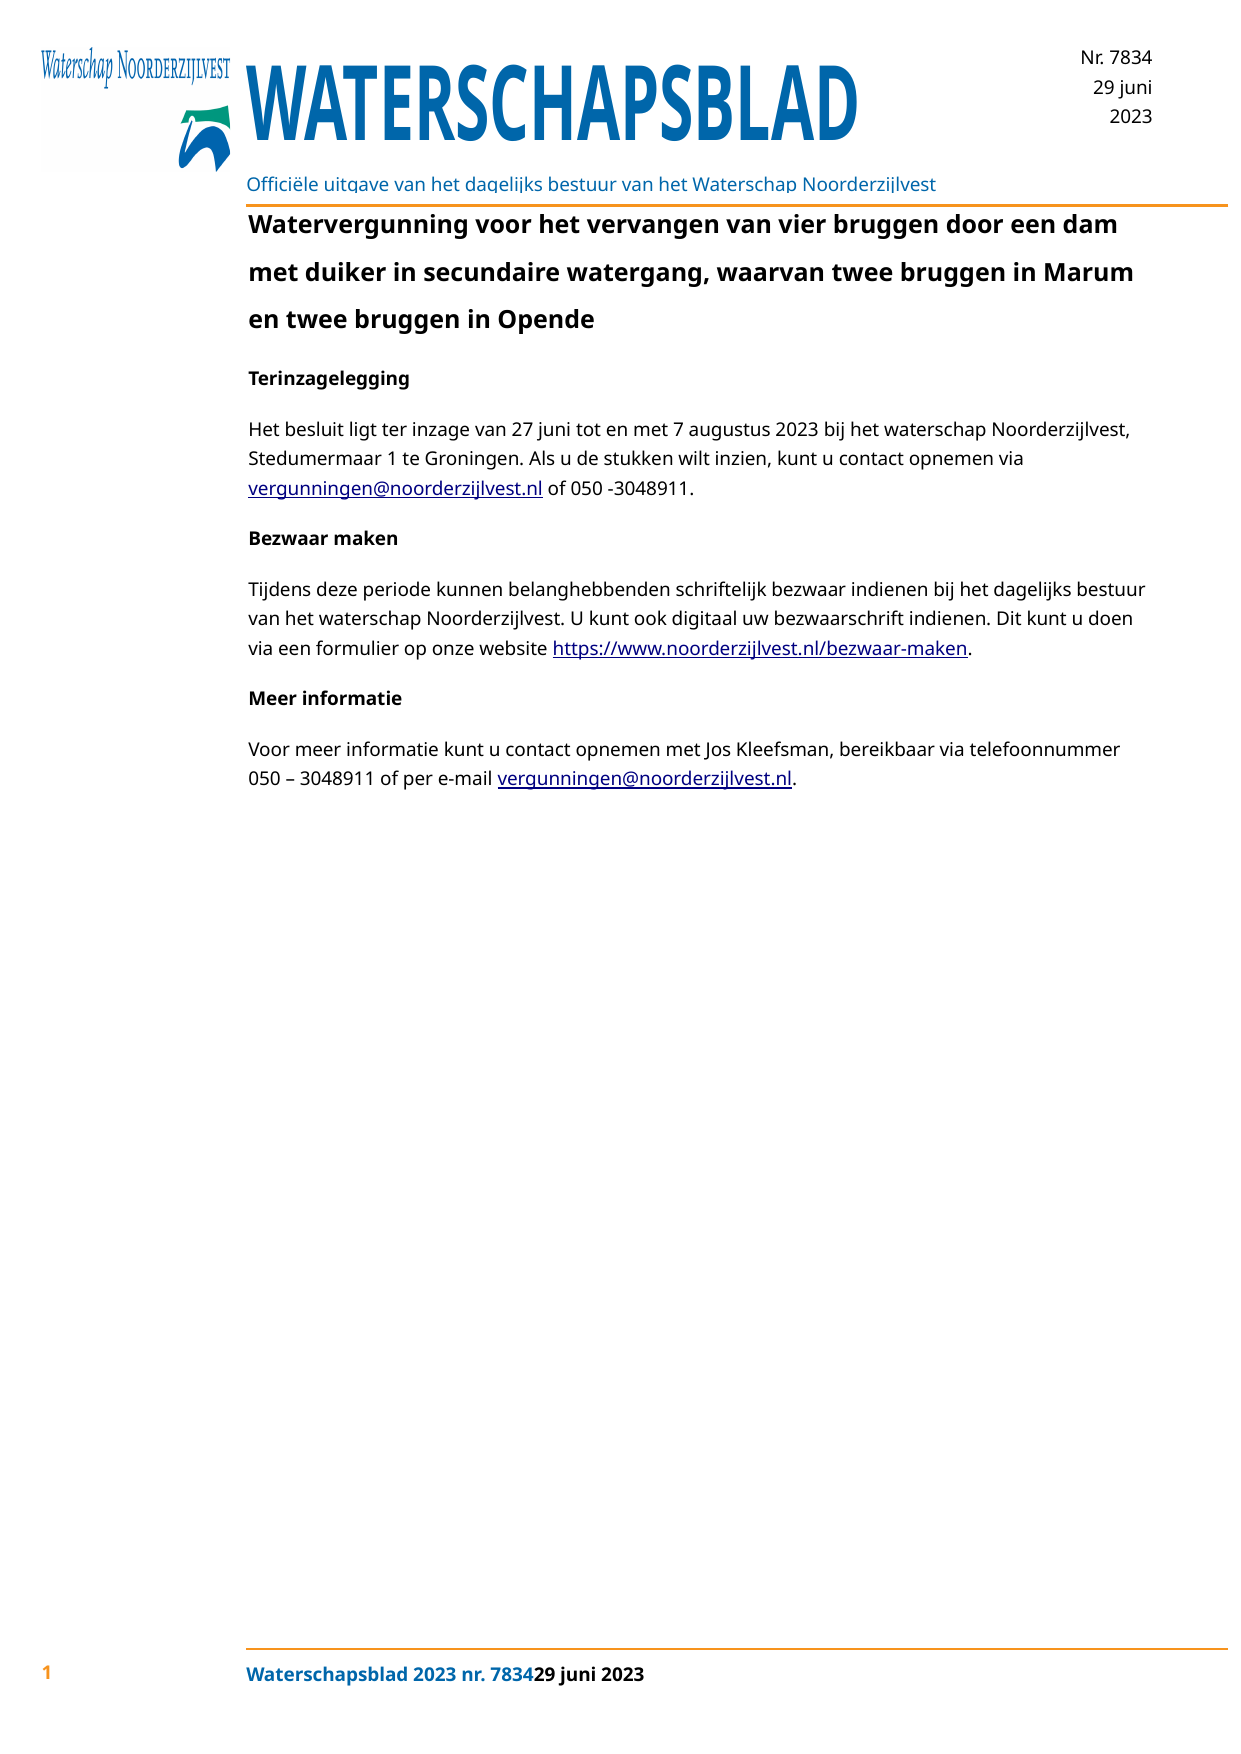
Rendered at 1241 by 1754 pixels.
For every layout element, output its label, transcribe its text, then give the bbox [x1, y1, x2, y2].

text Tijdens deze periode kunnen belanghebbenden schriftelijk bezwaar indienen bij het dagelijks bestuur van het waterschap Noorderzijlvest. U kunt ook digitaal uw bezwaarschrift indienen. Dit kunt u doen via een formulier op onze website https://www.noorderzijlvest.nl/bezwaar-maken. [248, 576, 1152, 661]
text Het besluit ligt ter inzage van 27 juni tot en met 7 augustus 2023 bij het waterschap Noorderzijlvest, Stedumermaar 1 te Groningen. Als u de stukken wilt inzien, kunt u contact opnemen via vergunningen@noorderzijlvest.nl of 050 -3048911. [248, 416, 1152, 501]
text Terinzagelegging [248, 366, 1152, 391]
text Bezwaar maken [248, 526, 1152, 551]
picture [41, 47, 231, 172]
text Watervergunning voor het vervangen van vier bruggen door een dam met duiker in secundaire watergang, waarvan twee bruggen in Marum en twee bruggen in Opende [248, 207, 1152, 336]
text Meer informatie [248, 686, 1152, 711]
text Voor meer informatie kunt u contact opnemen met Jos Kleefsman, bereikbaar via telefoonnummer 050 – 3048911 of per e-mail vergunningen@noorderzijlvest.nl. [248, 736, 1152, 791]
